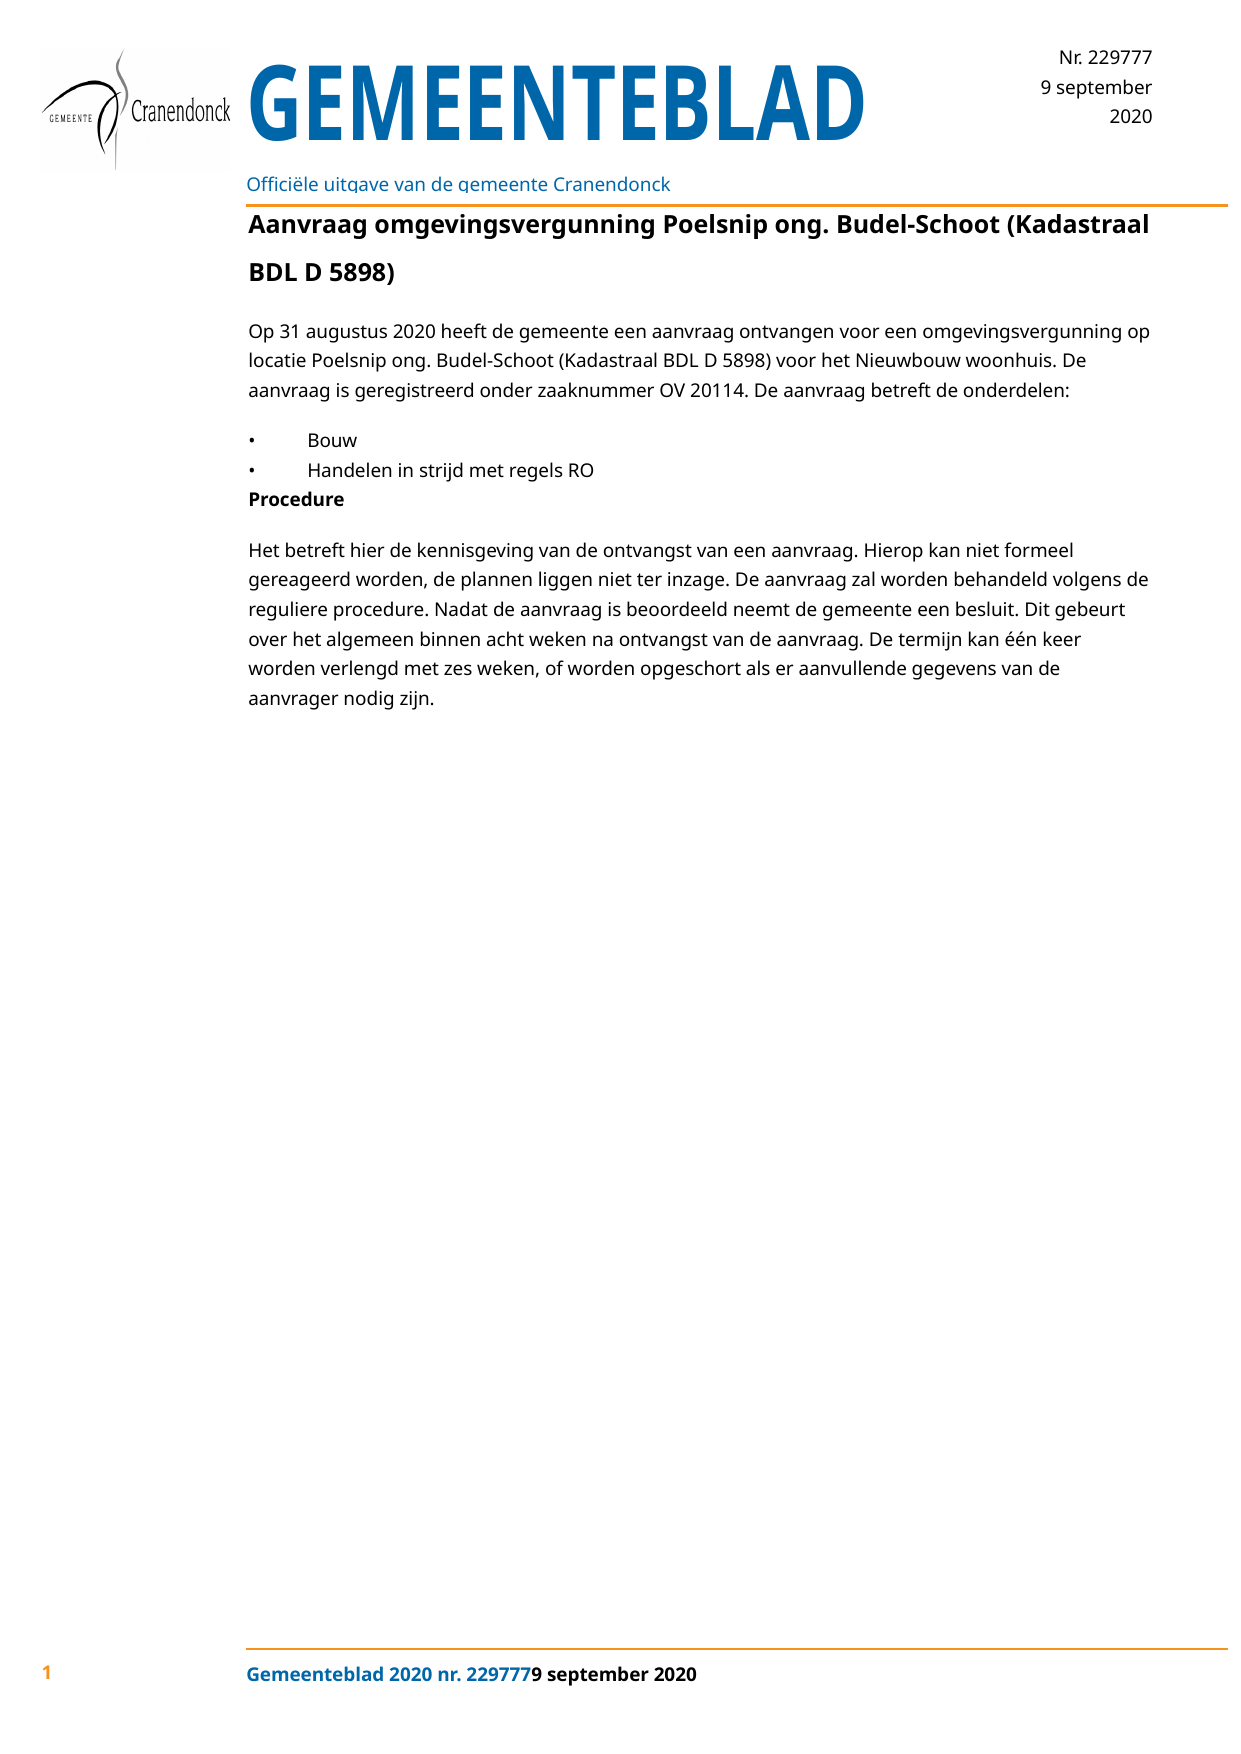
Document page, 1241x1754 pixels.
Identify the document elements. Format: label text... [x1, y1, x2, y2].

list Handelen in strijd met regels RO [248, 457, 1152, 483]
text Aanvraag omgevingsvergunning Poelsnip ong. Budel-Schoot (Kadastraal BDL D 5898) [248, 207, 1152, 288]
text Het betreft hier de kennisgeving van de ontvangst van een aanvraag. Hierop kan niet formeel gereageerd worden, de plannen liggen niet ter inzage. De aanvraag zal worden behandeld volgens de reguliere procedure. Nadat de aanvraag is beoordeeld neemt de gemeente een besluit. Dit gebeurt over het algemeen binnen acht weken na ontvangst van de aanvraag. De termijn kan één keer worden verlengd met zes weken, of worden opgeschort als er aanvullende gegevens van de aanvrager nodig zijn. [248, 537, 1152, 711]
text Op 31 augustus 2020 heeft de gemeente een aanvraag ontvangen voor een omgevingsvergunning op locatie Poelsnip ong. Budel-Schoot (Kadastraal BDL D 5898) voor het Nieuwbouw woonhuis. De aanvraag is geregistreerd onder zaaknummer OV 20114. De aanvraag betreft de onderdelen: [248, 318, 1152, 403]
picture [41, 47, 231, 172]
text Procedure [248, 487, 1152, 512]
list Bouw [248, 427, 1152, 453]
